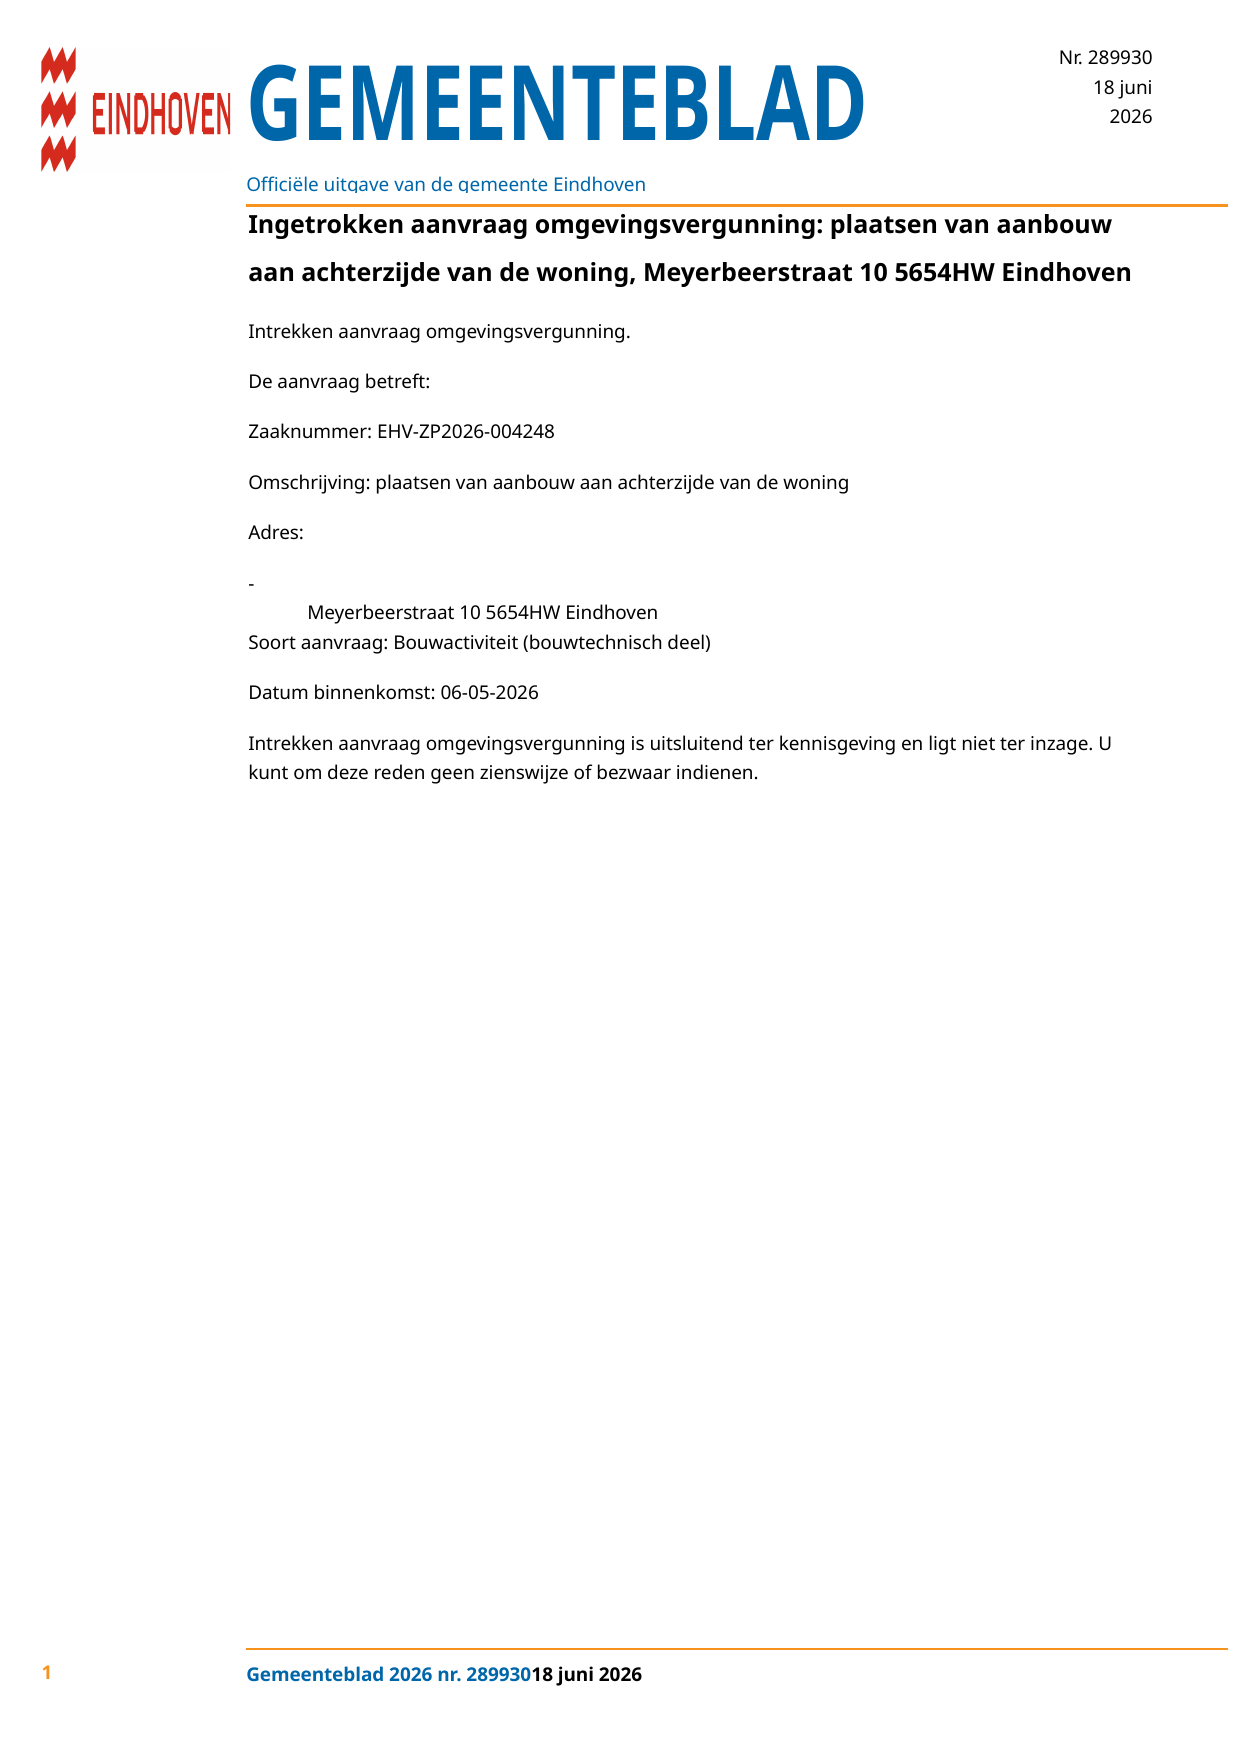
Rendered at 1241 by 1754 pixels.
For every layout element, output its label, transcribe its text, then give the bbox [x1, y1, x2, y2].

text Omschrijving: plaatsen van aanbouw aan achterzijde van de woning [248, 469, 1152, 495]
text Intrekken aanvraag omgevingsvergunning. [248, 318, 1152, 344]
text Datum binnenkomst: 06-05-2026 [248, 679, 1152, 705]
text Ingetrokken aanvraag omgevingsvergunning: plaatsen van aanbouw aan achterzijde van de woning, Meyerbeerstraat 10 5654HW Eindhoven [248, 207, 1152, 288]
picture [41, 47, 231, 172]
text De aanvraag betreft: [248, 368, 1152, 394]
text Adres: [248, 519, 1152, 545]
list Meyerbeerstraat 10 5654HW Eindhoven [248, 599, 1152, 625]
text Zaaknummer: EHV-ZP2026-004248 [248, 419, 1152, 444]
text Intrekken aanvraag omgevingsvergunning is uitsluitend ter kennisgeving en ligt niet ter inzage. U kunt om deze reden geen zienswijze of bezwaar indienen. [248, 730, 1152, 785]
text Soort aanvraag: Bouwactiviteit (bouwtechnisch deel) [248, 629, 1152, 655]
